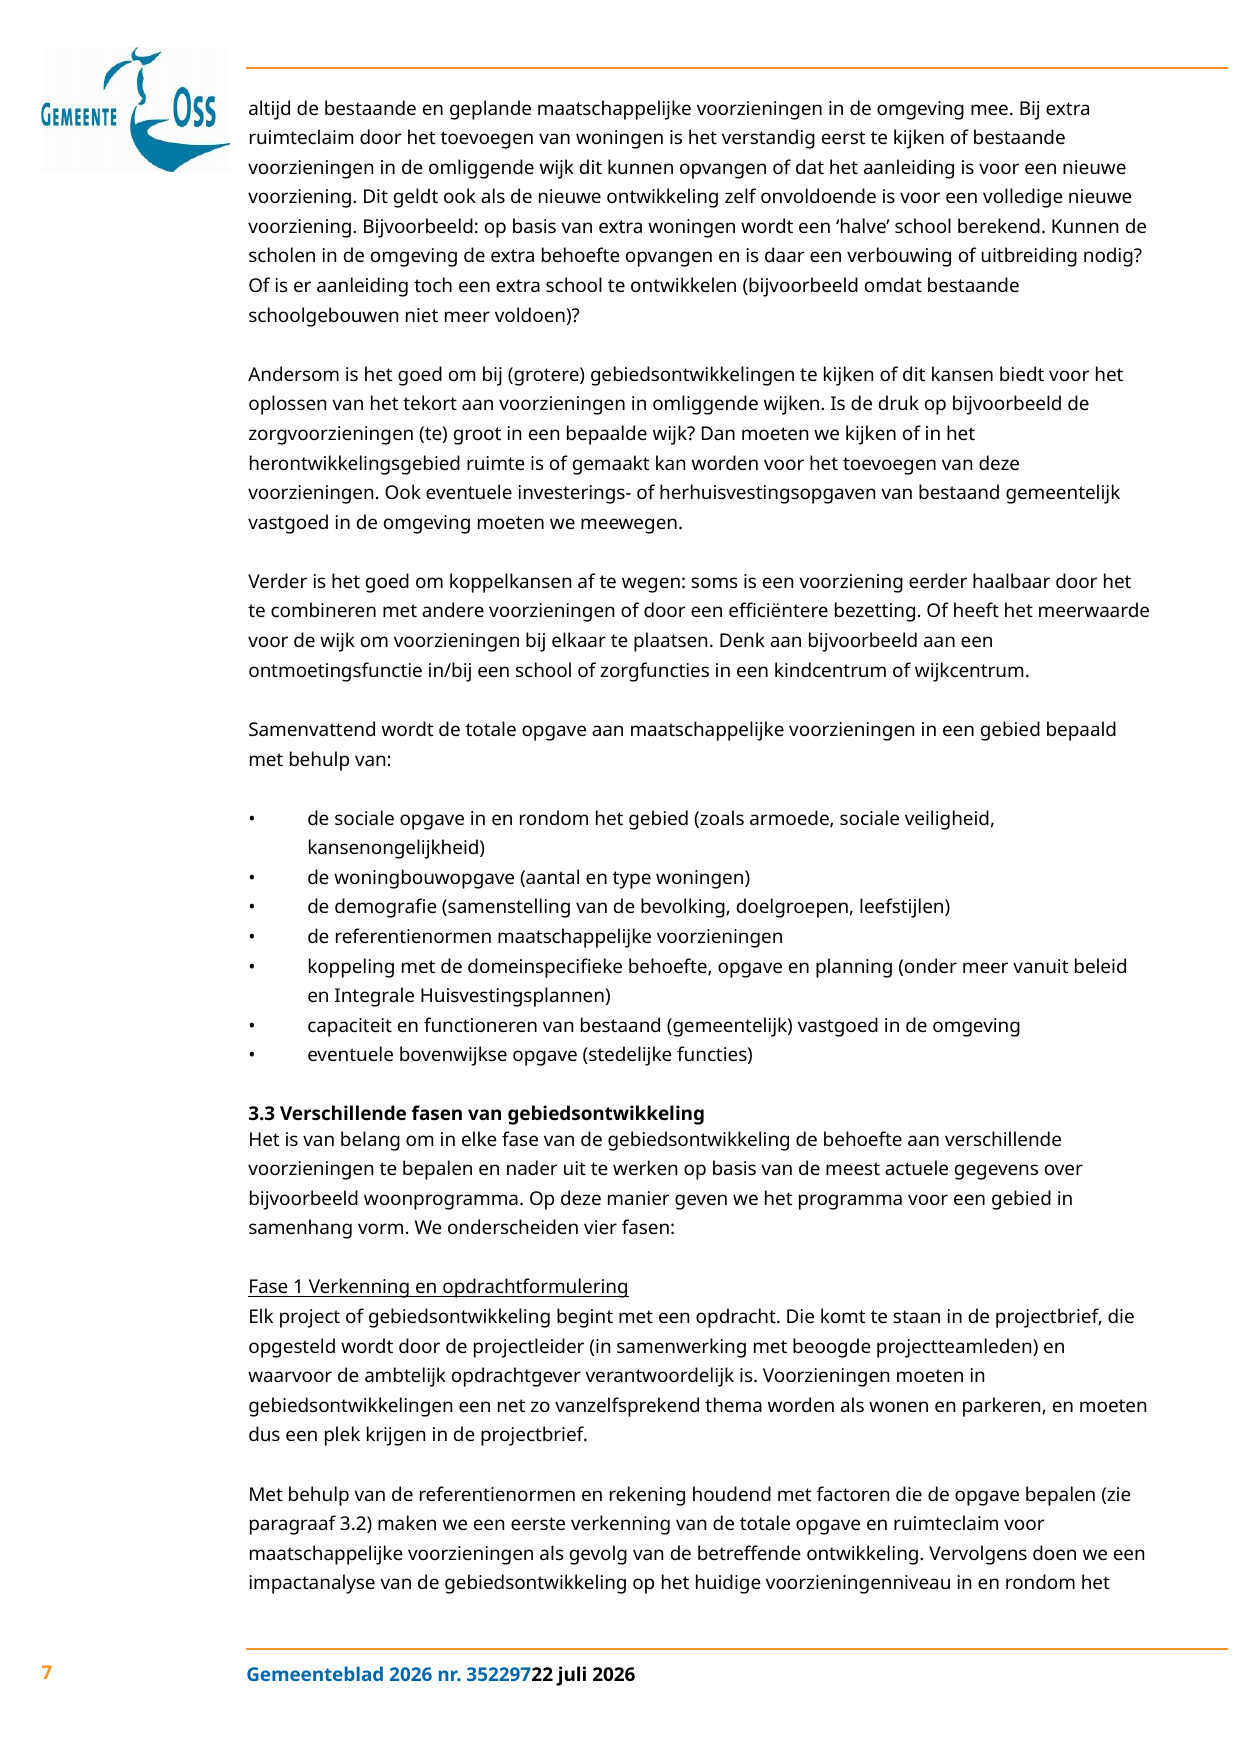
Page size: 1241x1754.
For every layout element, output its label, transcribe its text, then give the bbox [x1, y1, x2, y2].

text Fase 1 Verkenning en opdrachtformulering [248, 1274, 1152, 1299]
text Het is van belang om in elke fase van de gebiedsontwikkeling de behoefte aan verschillende voorzieningen te bepalen en nader uit te werken op basis van de meest actuele gegevens over bijvoorbeeld woonprogramma. Op deze manier geven we het programma voor een gebied in samenhang vorm. We onderscheiden vier fasen: [248, 1126, 1152, 1240]
table_header Samenvattend wordt de totale opgave aan maatschappelijke voorzieningen in een gebied bepaald met behulp van: de sociale opgave in en rondom het gebied (zoals armoede, sociale veiligheid, kansenongelijkheid) de woningbouwopgave (aantal en type woningen) de demografie (samenstelling van de bevolking, doelgroepen, leefstijlen) de referentienormen maatschappelijke voorzieningen koppeling met de domeinspecifieke behoefte, opgave en planning (onder meer vanuit beleid en Integrale Huisvestingsplannen) capaciteit en functioneren van bestaand (gemeentelijk) vastgoed in de omgeving eventuele bovenwijkse opgave (stedelijke functies) [248, 716, 1152, 1067]
text 3.3 Verschillende fasen van gebiedsontwikkeling [248, 1100, 1152, 1126]
text altijd de bestaande en geplande maatschappelijke voorzieningen in de omgeving mee. Bij extra ruimteclaim door het toevoegen van woningen is het verstandig eerst te kijken of bestaande voorzieningen in de omliggende wijk dit kunnen opvangen of dat het aanleiding is voor een nieuwe voorziening. Dit geldt ook als de nieuwe ontwikkeling zelf onvoldoende is voor een volledige nieuwe voorziening. Bijvoorbeeld: op basis van extra woningen wordt een ‘halve’ school berekend. Kunnen de scholen in de omgeving de extra behoefte opvangen en is daar een verbouwing of uitbreiding nodig? Of is er aanleiding toch een extra school te ontwikkelen (bijvoorbeeld omdat bestaande schoolgebouwen niet meer voldoen)? [248, 95, 1152, 328]
picture [41, 47, 231, 172]
text Elk project of gebiedsontwikkeling begint met een opdracht. Die komt te staan in de projectbrief, die opgesteld wordt door de projectleider (in samenwerking met beoogde projectteamleden) en waarvoor de ambtelijk opdrachtgever verantwoordelijk is. Voorzieningen moeten in gebiedsontwikkelingen een net zo vanzelfsprekend thema worden als wonen en parkeren, en moeten dus een plek krijgen in de projectbrief. [248, 1303, 1152, 1447]
text Verder is het goed om koppelkansen af te wegen: soms is een voorziening eerder haalbaar door het te combineren met andere voorzieningen of door een efficiëntere bezetting. Of heeft het meerwaarde voor de wijk om voorzieningen bij elkaar te plaatsen. Denk aan bijvoorbeeld aan een ontmoetingsfunctie in/bij een school of zorgfuncties in een kindcentrum of wijkcentrum. [248, 568, 1152, 683]
text Met behulp van de referentienormen en rekening houdend met factoren die de opgave bepalen (zie paragraaf 3.2) maken we een eerste verkenning van de totale opgave en ruimteclaim voor maatschappelijke voorzieningen als gevolg van de betreffende ontwikkeling. Vervolgens doen we een impactanalyse van de gebiedsontwikkeling op het huidige voorzieningenniveau in en rondom het [248, 1481, 1152, 1595]
text Andersom is het goed om bij (grotere) gebiedsontwikkelingen te kijken of dit kansen biedt voor het oplossen van het tekort aan voorzieningen in omliggende wijken. Is de druk op bijvoorbeeld de zorgvoorzieningen (te) groot in een bepaalde wijk? Dan moeten we kijken of in het herontwikkelingsgebied ruimte is of gemaakt kan worden voor het toevoegen van deze voorzieningen. Ook eventuele investerings- of herhuisvestingsopgaven van bestaand gemeentelijk vastgoed in de omgeving moeten we meewegen. [248, 361, 1152, 535]
